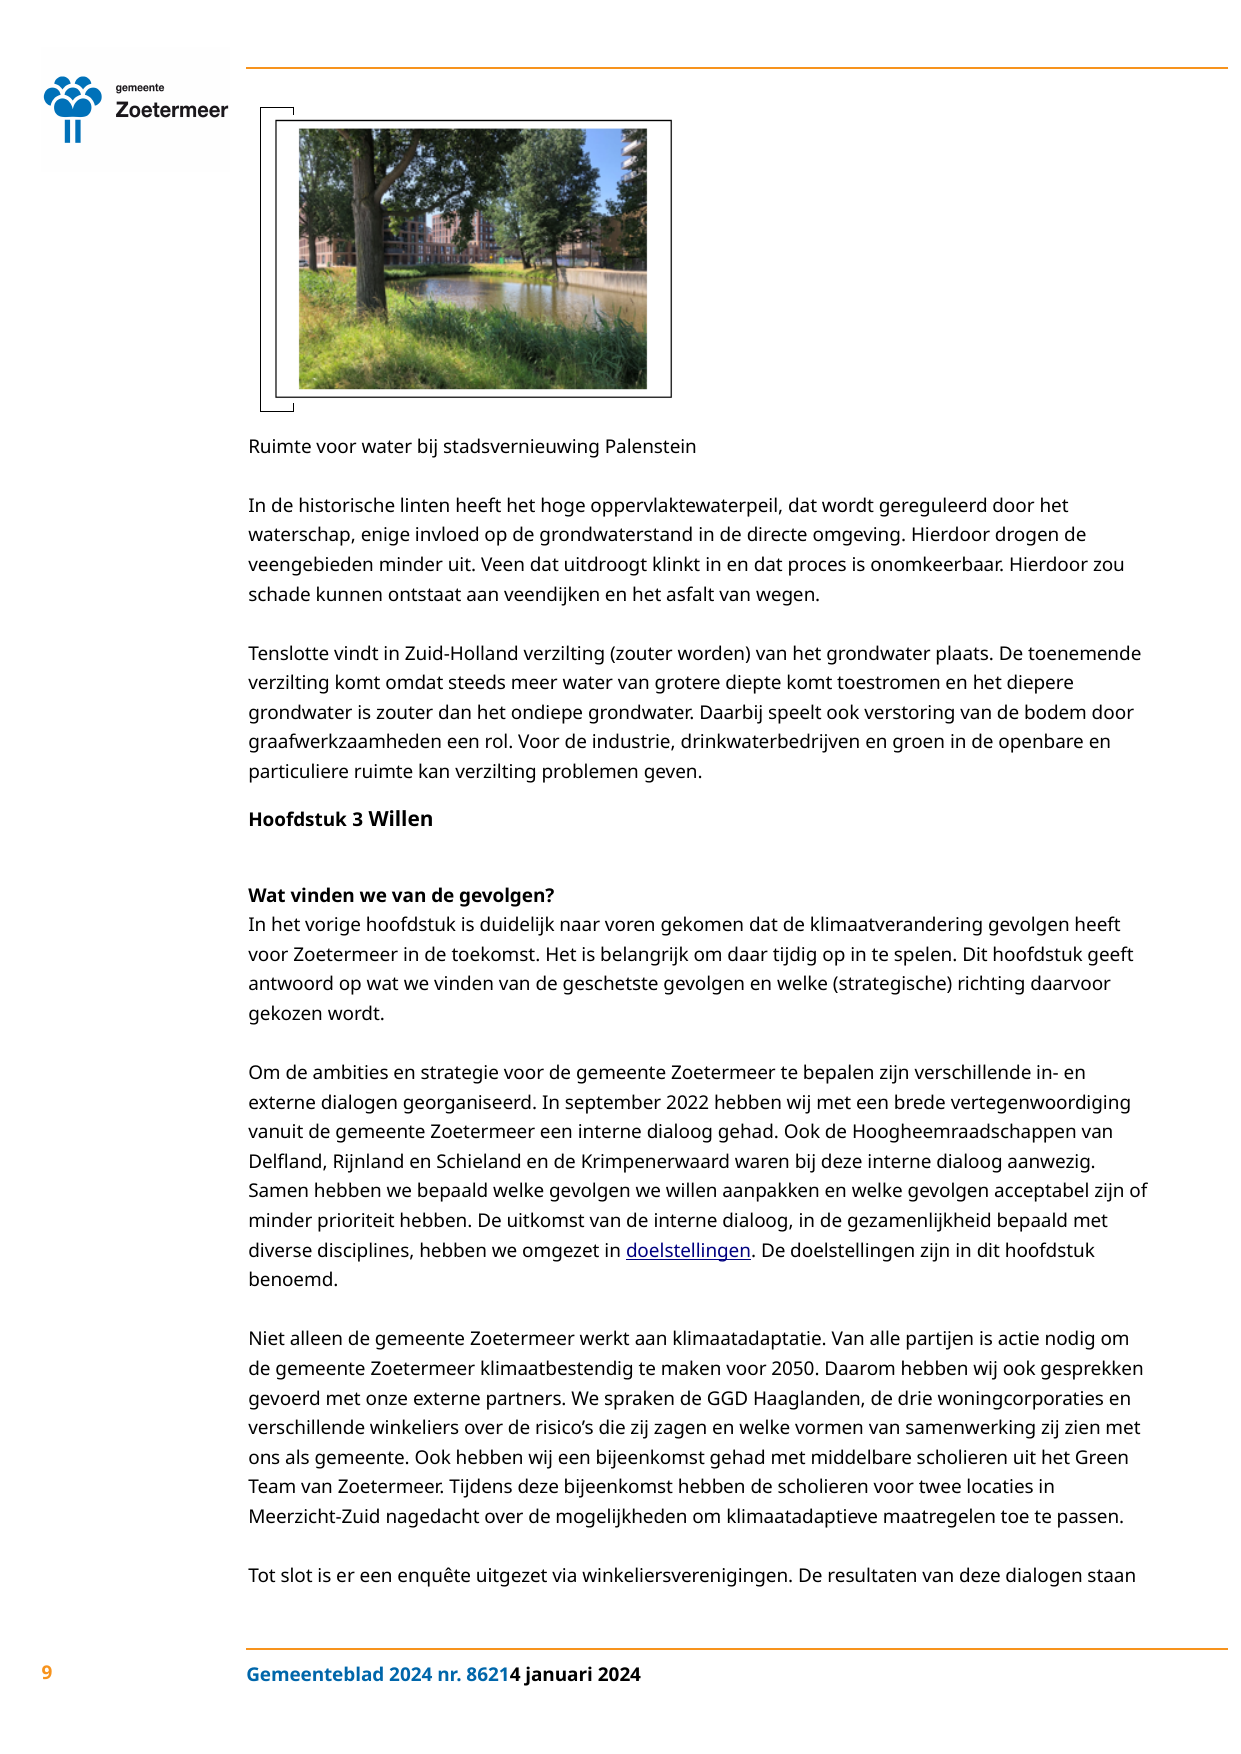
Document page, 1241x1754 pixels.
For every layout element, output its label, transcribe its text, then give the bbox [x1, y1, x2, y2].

text Ruimte voor water bij stadsvernieuwing Palenstein [248, 433, 1152, 459]
picture [41, 47, 231, 172]
picture [268, 115, 682, 403]
text Tenslotte vindt in Zuid-Holland verzilting (zouter worden) van het grondwater plaats. De toenemende verzilting komt omdat steeds meer water van grotere diepte komt toestromen en het diepere grondwater is zouter dan het ondiepe grondwater. Daarbij speelt ook verstoring van de bodem door graafwerkzaamheden een rol. Voor de industrie, drinkwaterbedrijven en groen in de openbare en particuliere ruimte kan verzilting problemen geven. [248, 640, 1152, 784]
text Hoofdstuk 3 Willen [248, 804, 1152, 832]
table_header Wat vinden we van de gevolgen? In het vorige hoofdstuk is duidelijk naar voren gekomen dat de klimaatverandering gevolgen heeft voor Zoetermeer in de toekomst. Het is belangrijk om daar tijdig op in te spelen. Dit hoofdstuk geeft antwoord op wat we vinden van de geschetste gevolgen en welke (strategische) richting daarvoor gekozen wordt. Om de ambities en strategie voor de gemeente Zoetermeer te bepalen zijn verschillende in- en externe dialogen georganiseerd. In september 2022 hebben wij met een brede vertegenwoordiging vanuit de gemeente Zoetermeer een interne dialoog gehad. Ook de Hoogheemraadschappen van Delfland, Rijnland en Schieland en de Krimpenerwaard waren bij deze interne dialoog aanwezig. Samen hebben we bepaald welke gevolgen we willen aanpakken en welke gevolgen acceptabel zijn of minder prioriteit hebben. De uitkomst van de interne dialoog, in de gezamenlijkheid bepaald met diverse disciplines, hebben we omgezet in doelstellingen. De doelstellingen zijn in dit hoofdstuk benoemd. Niet alleen de gemeente Zoetermeer werkt aan klimaatadaptatie. Van alle partijen is actie nodig om de gemeente Zoetermeer klimaatbestendig te maken voor 2050. Daarom hebben wij ook gesprekken gevoerd met onze externe partners. We spraken de GGD Haaglanden, de drie woningcorporaties en verschillende winkeliers over de risico’s die zij zagen en welke vormen van samenwerking zij zien met ons als gemeente. Ook hebben wij een bijeenkomst gehad met middelbare scholieren uit het Green Team van Zoetermeer. Tijdens deze bijeenkomst hebben de scholieren voor twee locaties in Meerzicht-Zuid nagedacht over de mogelijkheden om klimaatadaptieve maatregelen toe te passen. Tot slot is er een enquête uitgezet via winkeliersverenigingen. De resultaten van deze dialogen staan [248, 882, 1152, 1588]
text In de historische linten heeft het hoge oppervlaktewaterpeil, dat wordt gereguleerd door het waterschap, enige invloed op de grondwaterstand in de directe omgeving. Hierdoor drogen de veengebieden minder uit. Veen dat uitdroogt klinkt in en dat proces is onomkeerbaar. Hierdoor zou schade kunnen ontstaat aan veendijken en het asfalt van wegen. [248, 492, 1152, 607]
